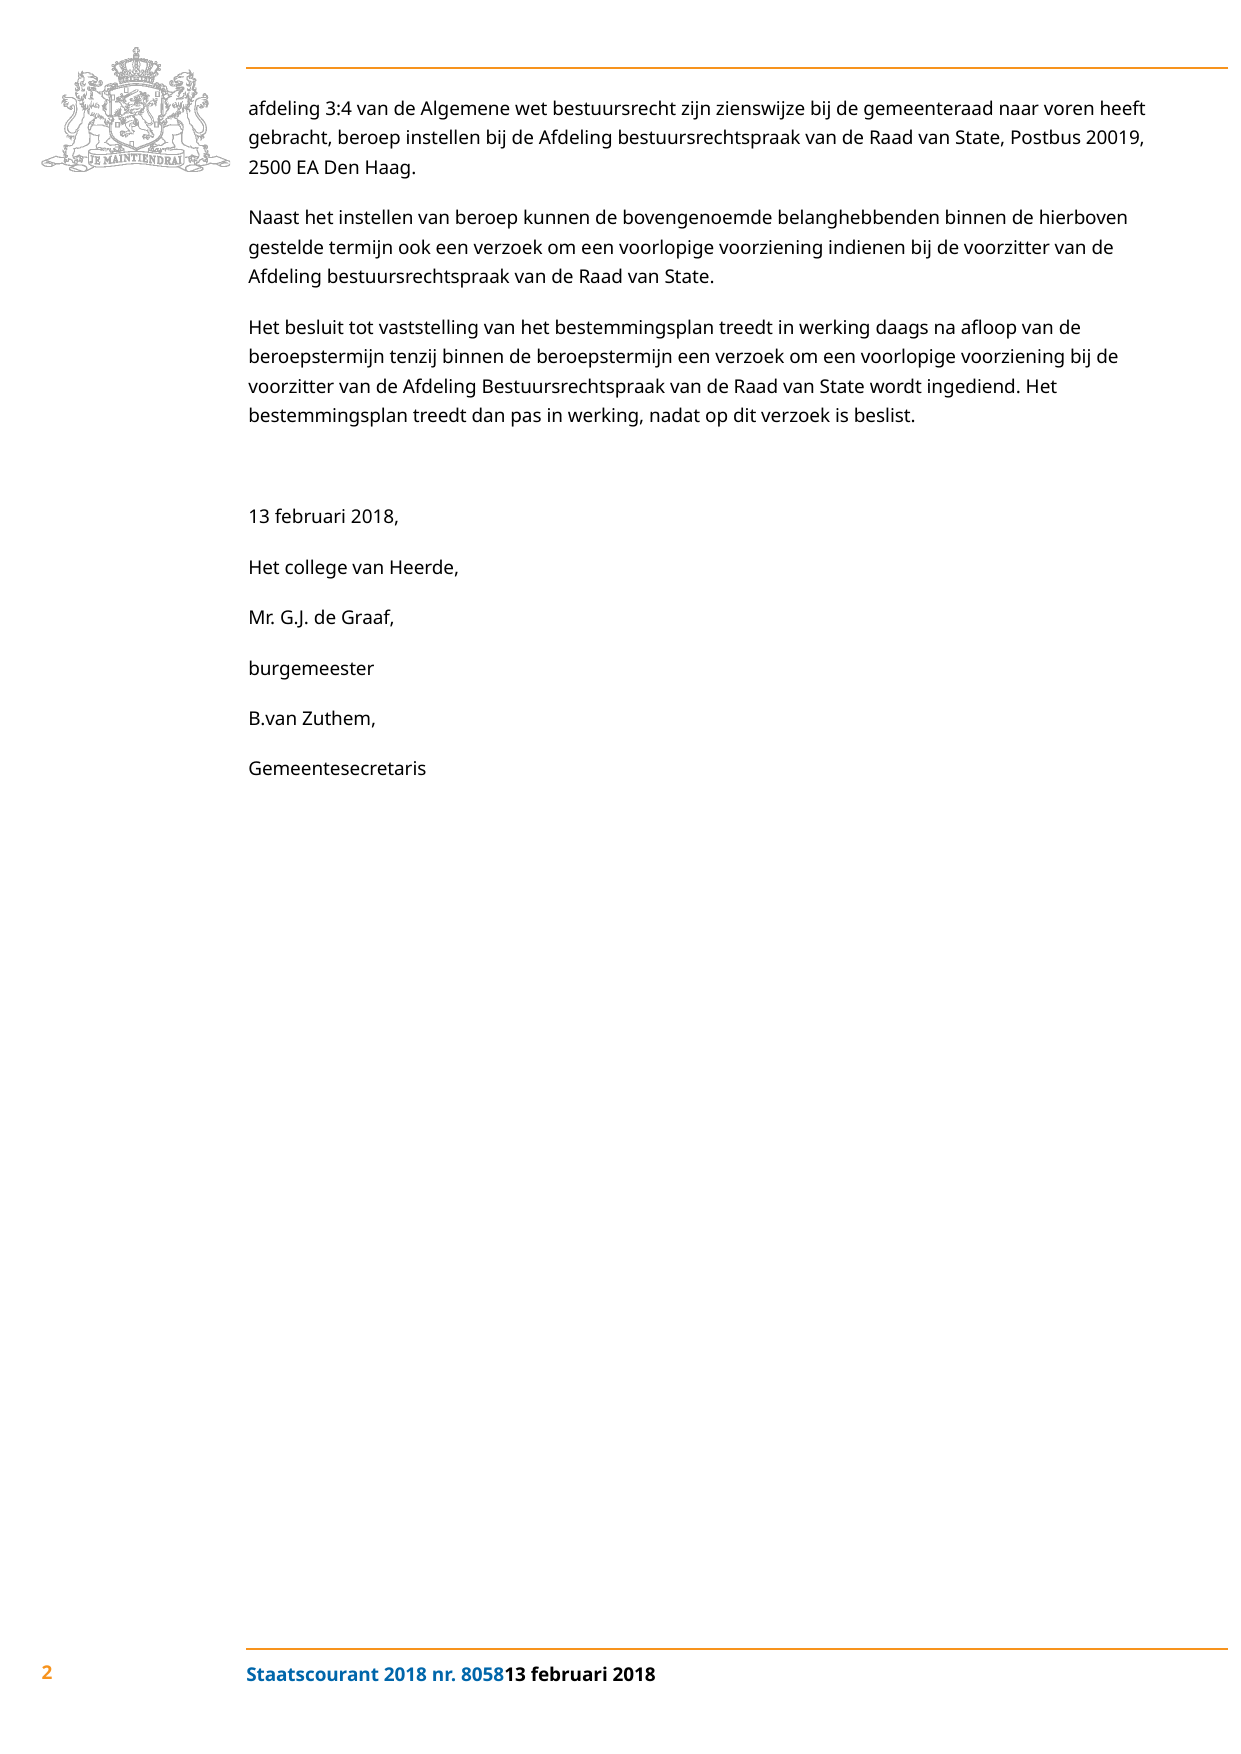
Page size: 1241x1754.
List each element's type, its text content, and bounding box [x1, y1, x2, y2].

text Mr. G.J. de Graaf, [248, 604, 1152, 630]
text 13 februari 2018, [248, 503, 1152, 529]
text Het college van Heerde, [248, 554, 1152, 580]
text Het besluit tot vaststelling van het bestemmingsplan treedt in werking daags na afloop van de beroepstermijn tenzij binnen de beroepstermijn een verzoek om een voorlopige voorziening bij de voorzitter van de Afdeling Bestuursrechtspraak van de Raad van State wordt ingediend. Het bestemmingsplan treedt dan pas in werking, nadat op dit verzoek is beslist. [248, 314, 1152, 428]
text burgemeester [248, 655, 1152, 681]
picture [41, 47, 231, 172]
text Gemeentesecretaris [248, 756, 1152, 781]
text B.van Zuthem, [248, 705, 1152, 731]
text Naast het instellen van beroep kunnen de bovengenoemde belanghebbenden binnen de hierboven gestelde termijn ook een verzoek om een voorlopige voorziening indienen bij de voorzitter van de Afdeling bestuursrechtspraak van de Raad van State. [248, 204, 1152, 289]
text afdeling 3:4 van de Algemene wet bestuursrecht zijn zienswijze bij de gemeenteraad naar voren heeft gebracht, beroep instellen bij de Afdeling bestuursrechtspraak van de Raad van State, Postbus 20019, 2500 EA Den Haag. [248, 95, 1152, 180]
